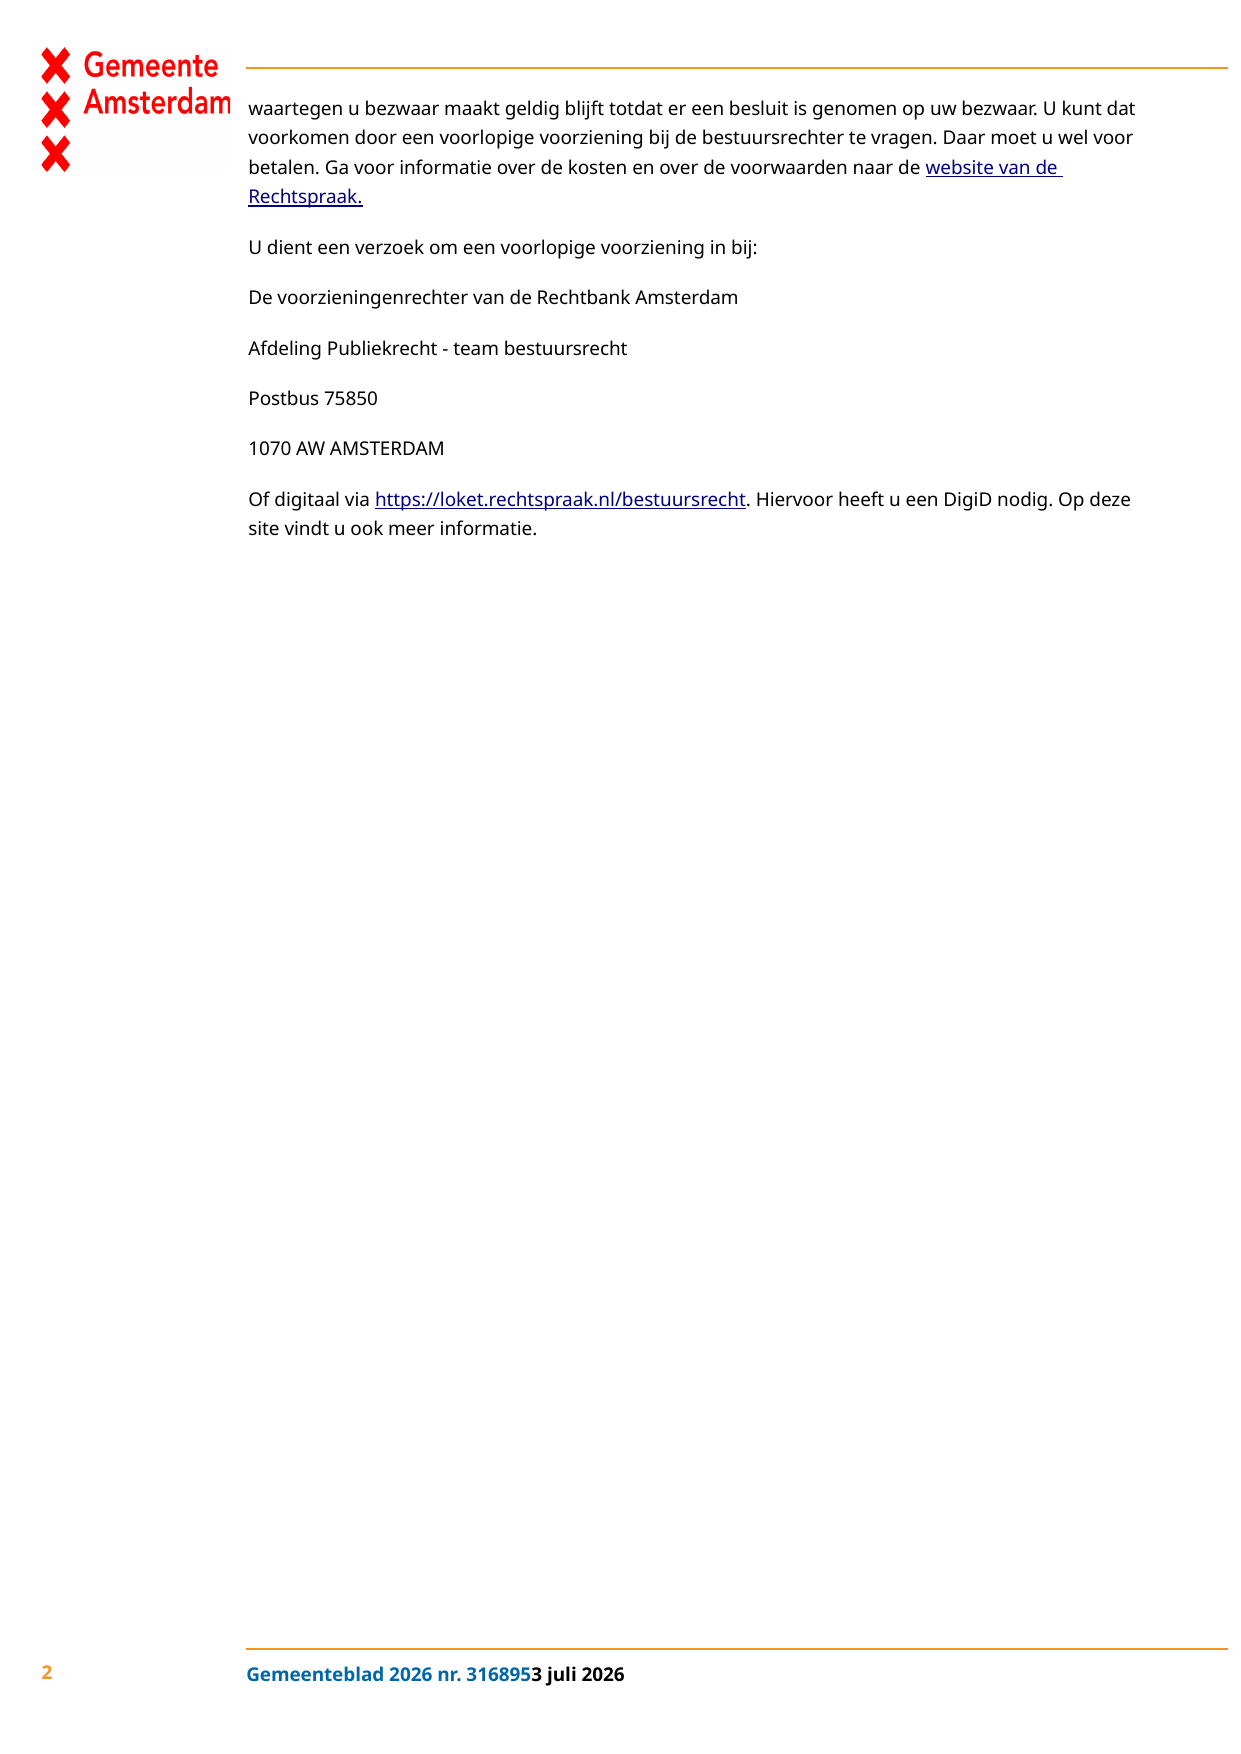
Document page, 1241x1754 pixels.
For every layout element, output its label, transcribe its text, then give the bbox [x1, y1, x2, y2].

picture [41, 47, 231, 172]
text Postbus 75850 [248, 385, 1152, 411]
text U dient een verzoek om een voorlopige voorziening in bij: [248, 234, 1152, 260]
text Afdeling Publiekrecht - team bestuursrecht [248, 335, 1152, 361]
text De voorzieningenrechter van de Rechtbank Amsterdam [248, 284, 1152, 310]
text Of digitaal via https://loket.rechtspraak.nl/bestuursrecht. Hiervoor heeft u een DigiD nodig. Op deze site vindt u ook meer informatie. [248, 486, 1152, 541]
text 1070 AW AMSTERDAM [248, 436, 1152, 461]
text waartegen u bezwaar maakt geldig blijft totdat er een besluit is genomen op uw bezwaar. U kunt dat voorkomen door een voorlopige voorziening bij de bestuursrechter te vragen. Daar moet u wel voor betalen. Ga voor informatie over de kosten en over de voorwaarden naar de website van de Rechtspraak. [248, 95, 1152, 209]
